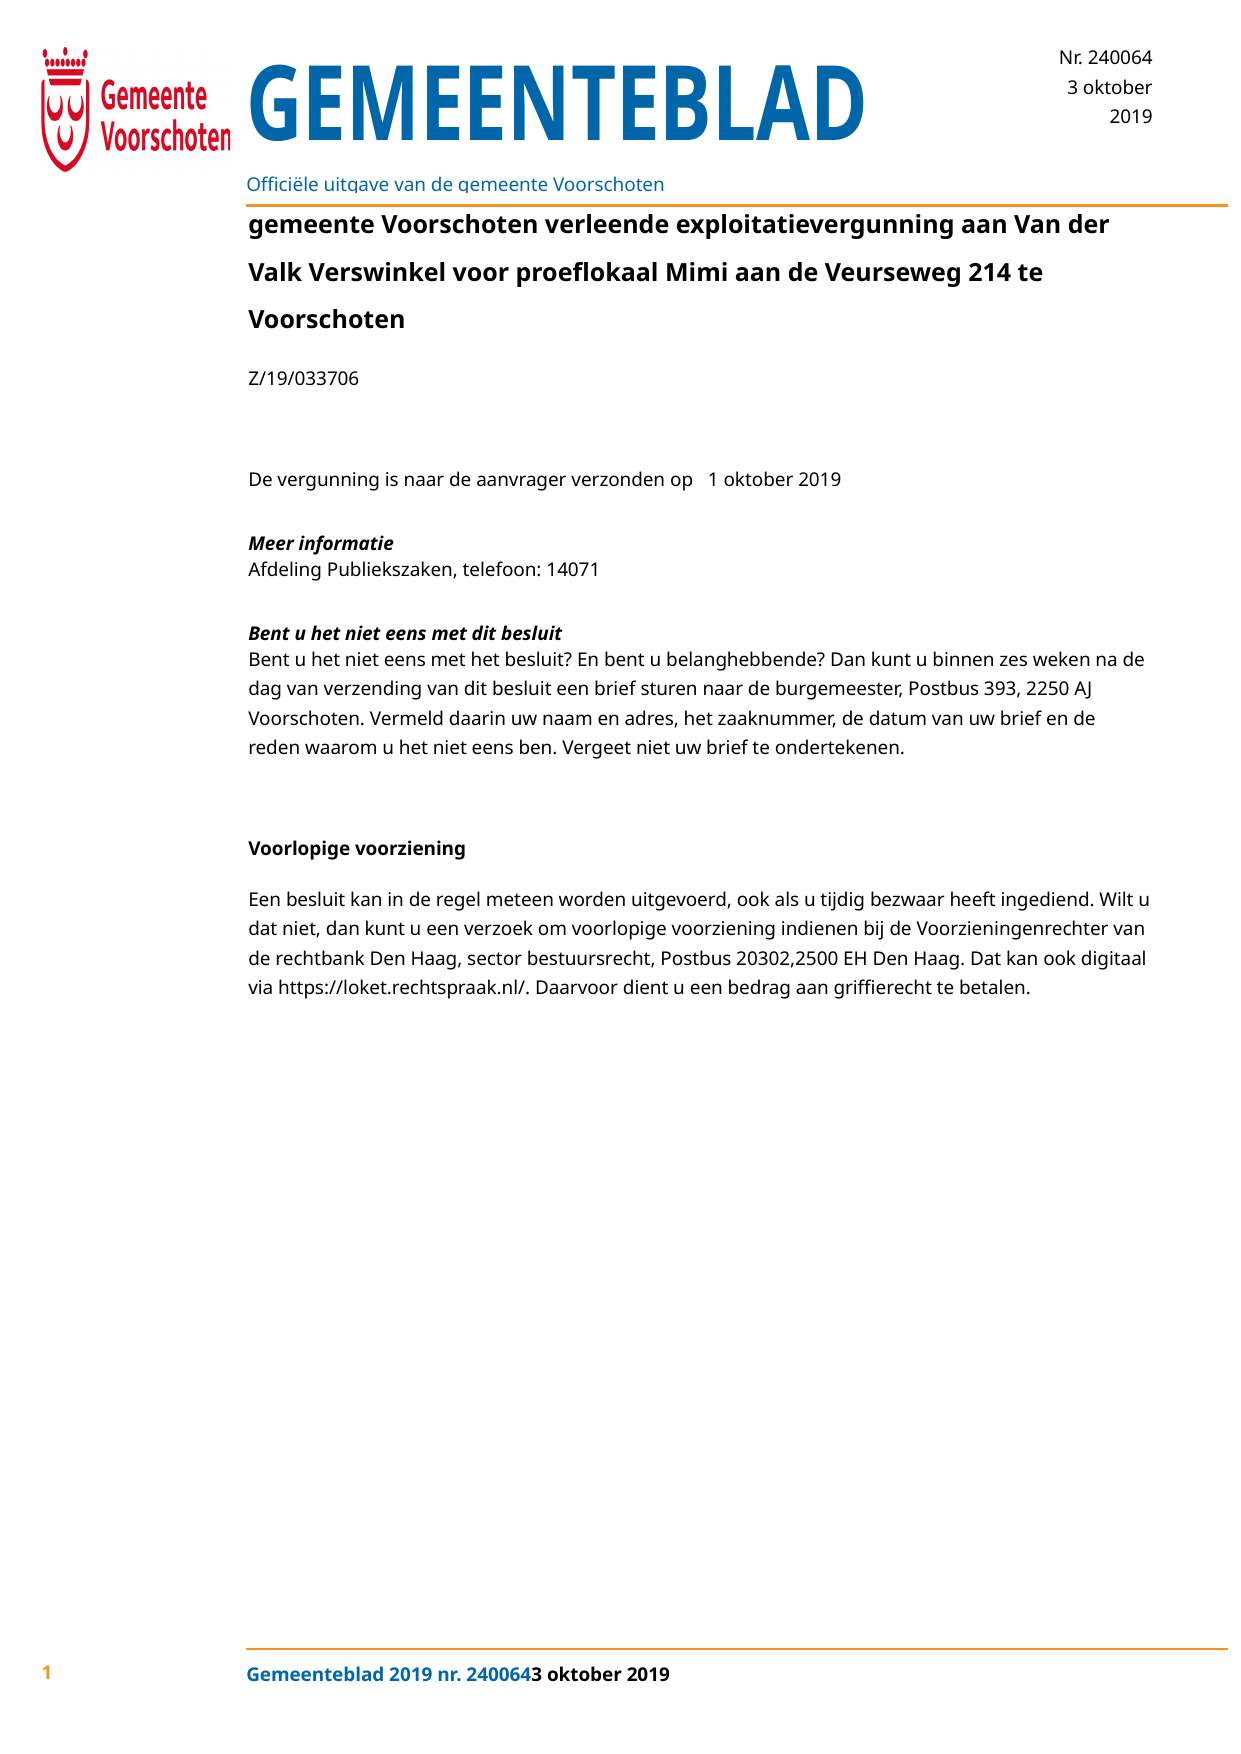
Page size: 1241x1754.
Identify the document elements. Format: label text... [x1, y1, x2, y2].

text Een besluit kan in de regel meteen worden uitgevoerd, ook als u tijdig bezwaar heeft ingediend. Wilt u dat niet, dan kunt u een verzoek om voorlopige voorziening indienen bij de Voorzieningenrechter van de rechtbank Den Haag, sector bestuursrecht, Postbus 20302,2500 EH Den Haag. Dat kan ook digitaal via https://loket.rechtspraak.nl/. Daarvoor dient u een bedrag aan griffierecht te betalen. [248, 886, 1152, 1000]
text Afdeling Publiekszaken, telefoon: 14071 [248, 556, 1152, 582]
picture [41, 47, 231, 172]
text Bent u het niet eens met dit besluit [248, 620, 1152, 646]
text Voorlopige voorziening [248, 835, 1152, 861]
text Meer informatie [248, 530, 1152, 556]
text Z/19/033706 [248, 366, 1152, 391]
text De vergunning is naar de aanvrager verzonden op 1 oktober 2019 [248, 466, 1152, 492]
text gemeente Voorschoten verleende exploitatievergunning aan Van der Valk Verswinkel voor proeflokaal Mimi aan de Veurseweg 214 te Voorschoten [248, 207, 1152, 336]
text Bent u het niet eens met het besluit? En bent u belanghebbende? Dan kunt u binnen zes weken na de dag van verzending van dit besluit een brief sturen naar de burgemeester, Postbus 393, 2250 AJ Voorschoten. Vermeld daarin uw naam en adres, het zaaknummer, de datum van uw brief en de reden waarom u het niet eens ben. Vergeet niet uw brief te ondertekenen. [248, 646, 1152, 760]
